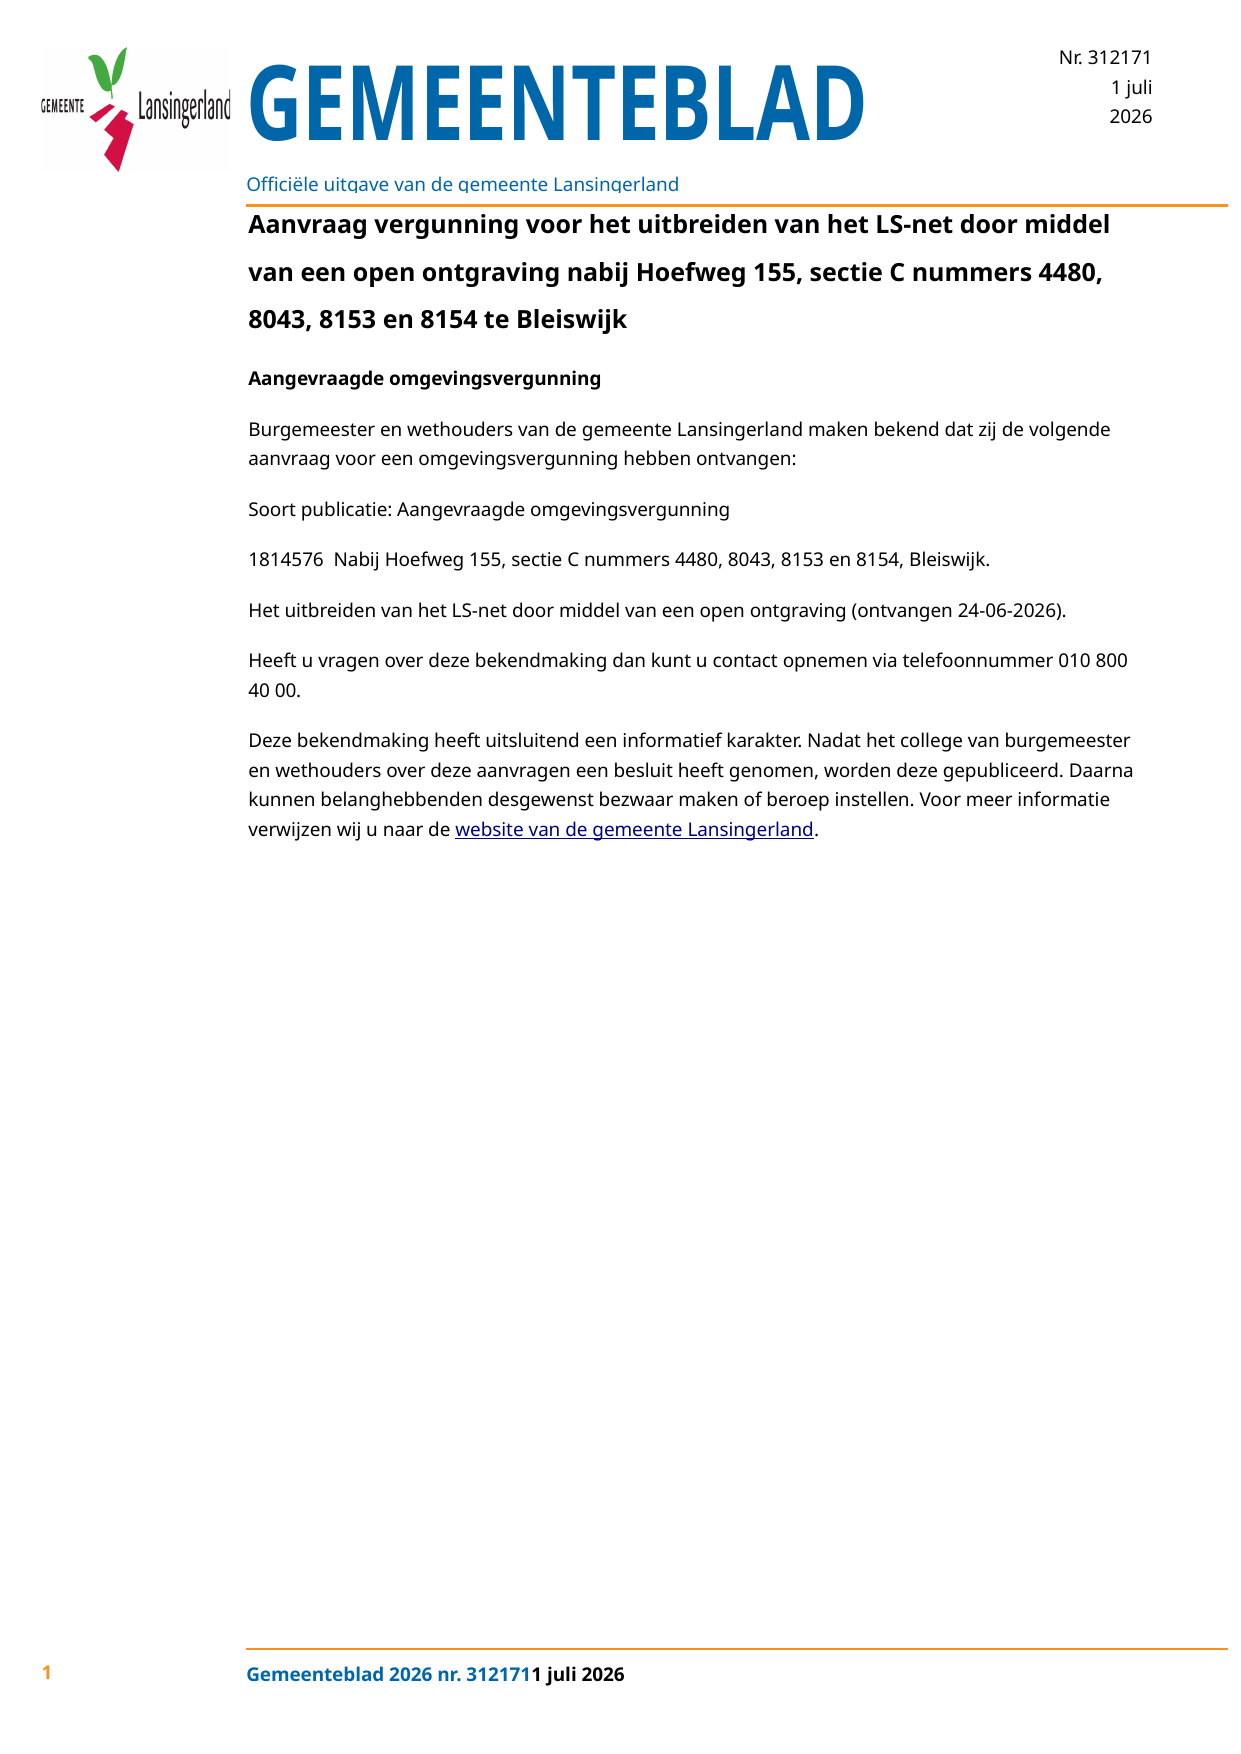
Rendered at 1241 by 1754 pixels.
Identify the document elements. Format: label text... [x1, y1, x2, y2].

text Burgemeester en wethouders van de gemeente Lansingerland maken bekend dat zij de volgende aanvraag voor een omgevingsvergunning hebben ontvangen: [248, 416, 1152, 471]
text Het uitbreiden van het LS-net door middel van een open ontgraving (ontvangen 24-06-2026). [248, 597, 1152, 622]
text Aangevraagde omgevingsvergunning [248, 366, 1152, 391]
picture [41, 47, 231, 172]
text Soort publicatie: Aangevraagde omgevingsvergunning [248, 496, 1152, 522]
text Heeft u vragen over deze bekendmaking dan kunt u contact opnemen via telefoonnummer 010 800 40 00. [248, 647, 1152, 702]
text 1814576 Nabij Hoefweg 155, sectie C nummers 4480, 8043, 8153 en 8154, Bleiswijk. [248, 546, 1152, 572]
text Aanvraag vergunning voor het uitbreiden van het LS-net door middel van een open ontgraving nabij Hoefweg 155, sectie C nummers 4480, 8043, 8153 en 8154 te Bleiswijk [248, 207, 1152, 336]
text Deze bekendmaking heeft uitsluitend een informatief karakter. Nadat het college van burgemeester en wethouders over deze aanvragen een besluit heeft genomen, worden deze gepubliceerd. Daarna kunnen belanghebbenden desgewenst bezwaar maken of beroep instellen. Voor meer informatie verwijzen wij u naar de website van de gemeente Lansingerland. [248, 727, 1152, 842]
